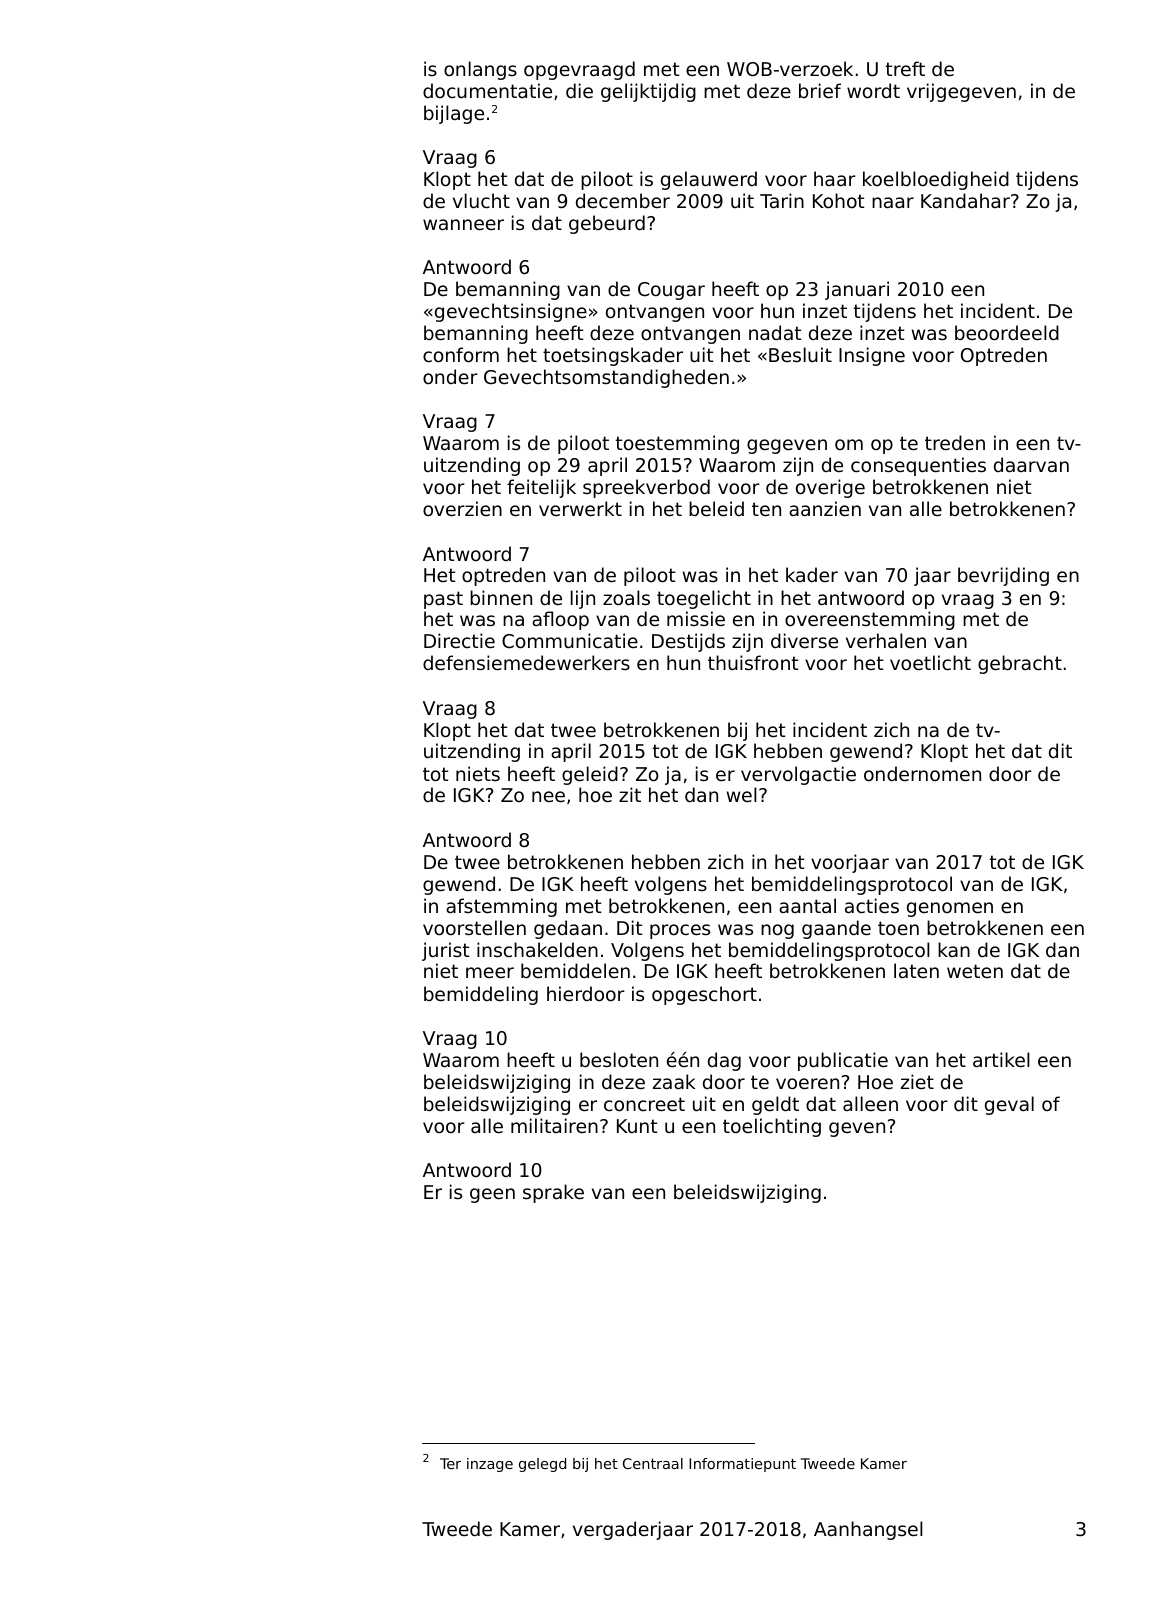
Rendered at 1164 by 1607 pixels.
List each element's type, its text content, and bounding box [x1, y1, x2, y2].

text Antwoord 7 [422, 543, 1087, 565]
text Vraag 7 [422, 411, 1087, 433]
text Ter inzage gelegd bij het Centraal Informatiepunt Tweede Kamer [422, 1452, 1087, 1474]
text Vraag 10 [422, 1028, 1087, 1049]
text Het optreden van de piloot was in het kader van 70 jaar bevrijding en past binnen de lijn zoals toegelicht in het antwoord op vraag 3 en 9: het was na afloop van de missie en in overeenstemming met de Directie Communicatie. Destijds zijn diverse verhalen van defensiemedewerkers en hun thuisfront voor het voetlicht gebracht. [422, 565, 1087, 675]
text Klopt het dat twee betrokkenen bij het incident zich na de tv-uitzending in april 2015 tot de IGK hebben gewend? Klopt het dat dit tot niets heeft geleid? Zo ja, is er vervolgactie ondernomen door de de IGK? Zo nee, hoe zit het dan wel? [422, 719, 1087, 807]
text Klopt het dat de piloot is gelauwerd voor haar koelbloedigheid tijdens de vlucht van 9 december 2009 uit Tarin Kohot naar Kandahar? Zo ja, wanneer is dat gebeurd? [422, 169, 1087, 235]
text Waarom is de piloot toestemming gegeven om op te treden in een tv-uitzending op 29 april 2015? Waarom zijn de consequenties daarvan voor het feitelijk spreekverbod voor de overige betrokkenen niet overzien en verwerkt in het beleid ten aanzien van alle betrokkenen? [422, 433, 1087, 521]
text De bemanning van de Cougar heeft op 23 januari 2010 een «gevechtsinsigne» ontvangen voor hun inzet tijdens het incident. De bemanning heeft deze ontvangen nadat deze inzet was beoordeeld conform het toetsingskader uit het «Besluit Insigne voor Optreden onder Gevechtsomstandigheden.» [422, 279, 1087, 389]
text is onlangs opgevraagd met een WOB-verzoek. U treft de documentatie, die gelijktijdig met deze brief wordt vrijgegeven, in de bijlage. [422, 59, 1087, 125]
text Vraag 8 [422, 697, 1087, 719]
text Vraag 6 [422, 147, 1087, 169]
text Antwoord 8 [422, 829, 1087, 852]
text Antwoord 10 [422, 1160, 1087, 1182]
text De twee betrokkenen hebben zich in het voorjaar van 2017 tot de IGK gewend. De IGK heeft volgens het bemiddelingsprotocol van de IGK, in afstemming met betrokkenen, een aantal acties genomen en voorstellen gedaan. Dit proces was nog gaande toen betrokkenen een jurist inschakelden. Volgens het bemiddelingsprotocol kan de IGK dan niet meer bemiddelen. De IGK heeft betrokkenen laten weten dat de bemiddeling hierdoor is opgeschort. [422, 852, 1087, 1005]
text Waarom heeft u besloten één dag voor publicatie van het artikel een beleidswijziging in deze zaak door te voeren? Hoe ziet de beleidswijziging er concreet uit en geldt dat alleen voor dit geval of voor alle militairen? Kunt u een toelichting geven? [422, 1049, 1087, 1137]
text Antwoord 6 [422, 257, 1087, 279]
text Er is geen sprake van een beleidswijziging. [422, 1182, 1087, 1204]
